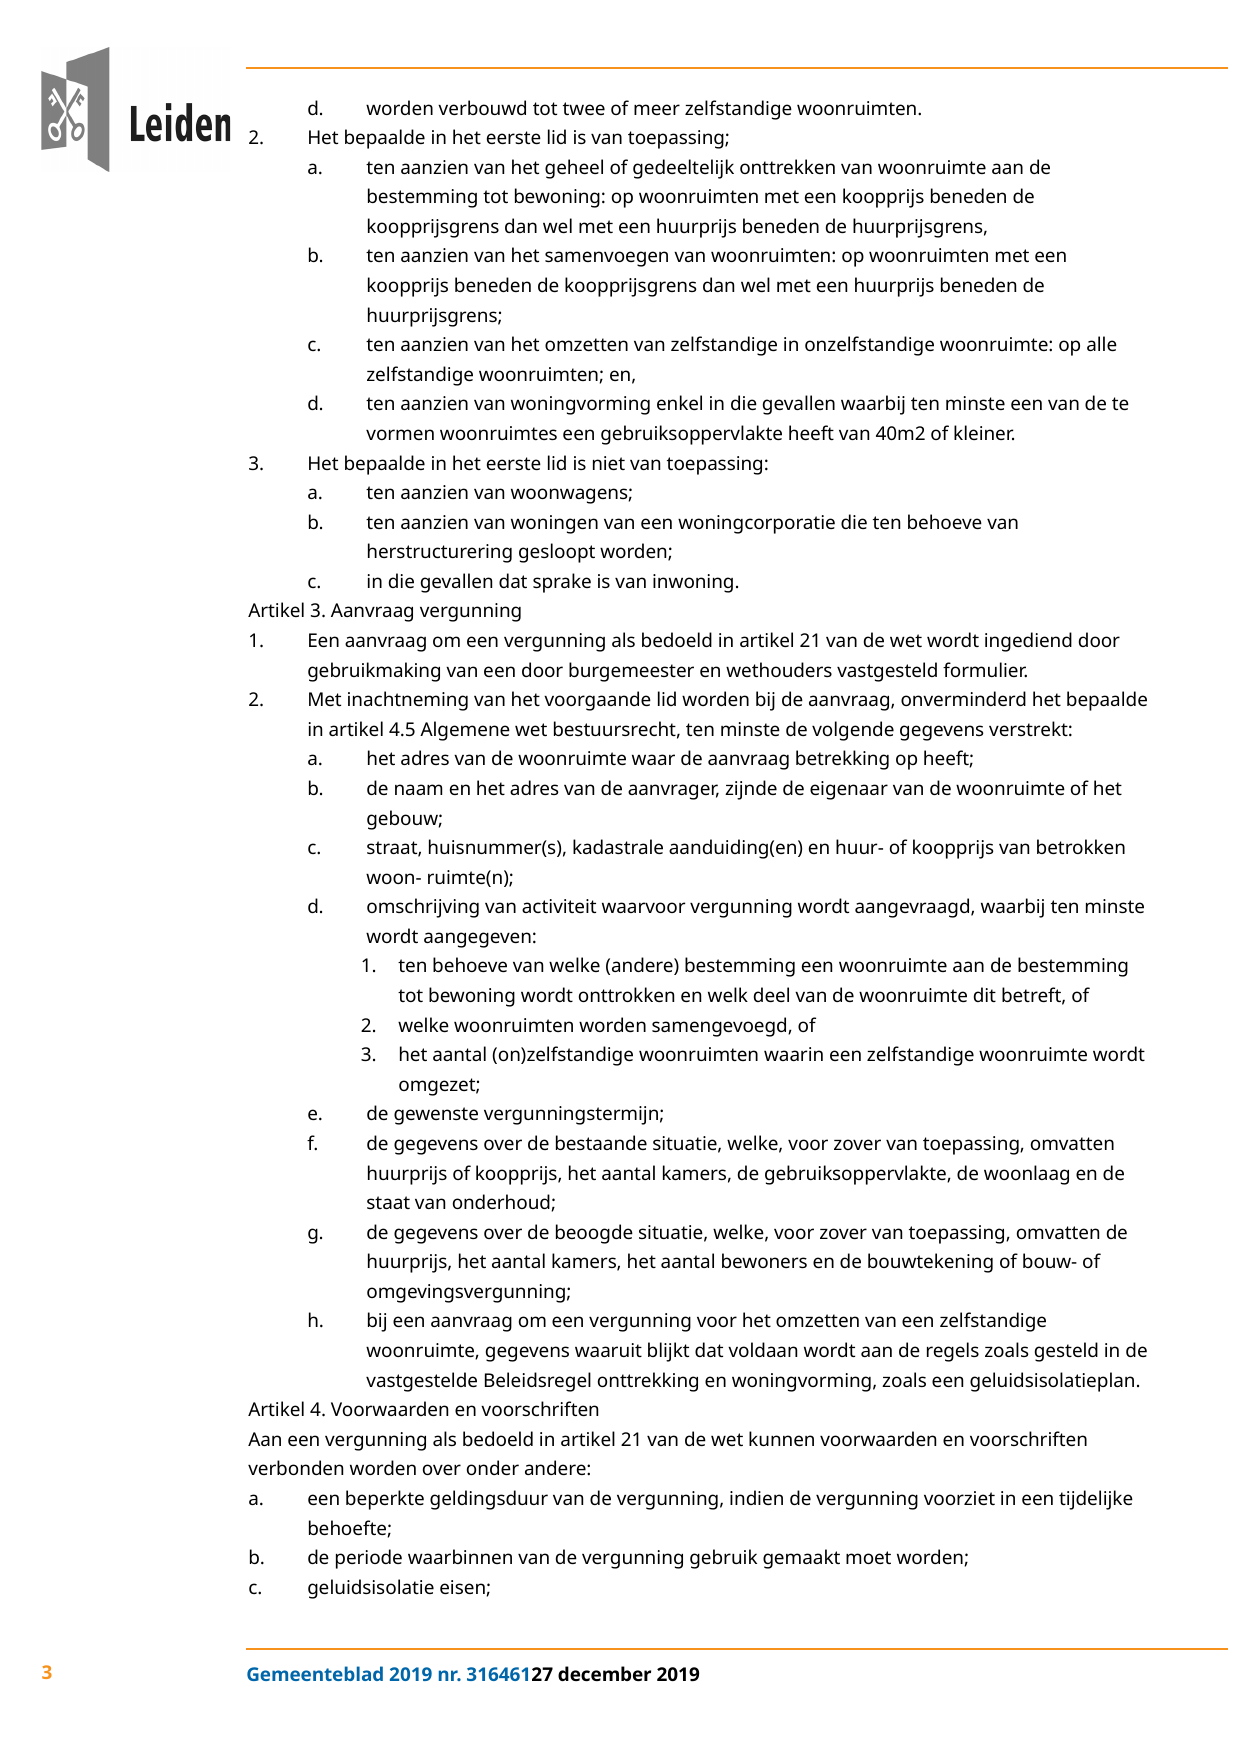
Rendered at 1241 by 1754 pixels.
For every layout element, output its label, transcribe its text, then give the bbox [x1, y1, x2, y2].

list de periode waarbinnen van de vergunning gebruik gemaakt moet worden; [248, 1544, 1152, 1570]
list ten aanzien van het omzetten van zelfstandige in onzelfstandige woonruimte: op alle zelfstandige woonruimten; en, [307, 331, 1152, 387]
list ten aanzien van woningen van een woningcorporatie die ten behoeve van herstructurering gesloopt worden; [307, 509, 1152, 564]
list Het bepaalde in het eerste lid is niet van toepassing: [248, 450, 1152, 476]
list geluidsisolatie eisen; [248, 1574, 1152, 1600]
text Aan een vergunning als bedoeld in artikel 21 van de wet kunnen voorwaarden en voorschriften verbonden worden over onder andere: [248, 1426, 1152, 1481]
list bij een aanvraag om een vergunning voor het omzetten van een zelfstandige woonruimte, gegevens waaruit blijkt dat voldaan wordt aan de regels zoals gesteld in de vastgestelde Beleidsregel onttrekking en woningvorming, zoals een geluidsisolatieplan. [307, 1308, 1152, 1393]
list de gegevens over de beoogde situatie, welke, voor zover van toepassing, omvatten de huurprijs, het aantal kamers, het aantal bewoners en de bouwtekening of bouw- of omgevingsvergunning; [307, 1219, 1152, 1304]
list omschrijving van activiteit waarvoor vergunning wordt aangevraagd, waarbij ten minste wordt aangegeven: [307, 893, 1152, 949]
list ten aanzien van woonwagens; [307, 479, 1152, 505]
list de gegevens over de bestaande situatie, welke, voor zover van toepassing, omvatten huurprijs of koopprijs, het aantal kamers, de gebruiksoppervlakte, de woonlaag en de staat van onderhoud; [307, 1130, 1152, 1215]
list een beperkte geldingsduur van de vergunning, indien de vergunning voorziet in een tijdelijke behoefte; [248, 1485, 1152, 1541]
list ten behoeve van welke (andere) bestemming een woonruimte aan de bestemming tot bewoning wordt onttrokken en welk deel van de woonruimte dit betreft, of [361, 953, 1152, 1008]
picture [41, 47, 231, 172]
list Het bepaalde in het eerste lid is van toepassing; [248, 124, 1152, 150]
list ten aanzien van het geheel of gedeeltelijk onttrekken van woonruimte aan de bestemming tot bewoning: op woonruimten met een koopprijs beneden de koopprijsgrens dan wel met een huurprijs beneden de huurprijsgrens, [307, 154, 1152, 239]
text Artikel 3. Aanvraag vergunning [248, 598, 1152, 623]
list worden verbouwd tot twee of meer zelfstandige woonruimten. [307, 95, 1152, 121]
list Een aanvraag om een vergunning als bedoeld in artikel 21 van de wet wordt ingediend door gebruikmaking van een door burgemeester en wethouders vastgesteld formulier. [248, 627, 1152, 683]
list de naam en het adres van de aanvrager, zijnde de eigenaar van de woonruimte of het gebouw; [307, 775, 1152, 831]
list het aantal (on)zelfstandige woonruimten waarin een zelfstandige woonruimte wordt omgezet; [361, 1041, 1152, 1097]
list welke woonruimten worden samengevoegd, of [361, 1012, 1152, 1038]
list Met inachtneming van het voorgaande lid worden bij de aanvraag, onverminderd het bepaalde in artikel 4.5 Algemene wet bestuursrecht, ten minste de volgende gegevens verstrekt: [248, 686, 1152, 742]
list straat, huisnummer(s), kadastrale aanduiding(en) en huur- of koopprijs van betrokken woon- ruimte(n); [307, 834, 1152, 890]
list ten aanzien van woningvorming enkel in die gevallen waarbij ten minste een van de te vormen woonruimtes een gebruiksoppervlakte heeft van 40m2 of kleiner. [307, 391, 1152, 446]
list ten aanzien van het samenvoegen van woonruimten: op woonruimten met een koopprijs beneden de koopprijsgrens dan wel met een huurprijs beneden de huurprijsgrens; [307, 243, 1152, 328]
list in die gevallen dat sprake is van inwoning. [307, 568, 1152, 594]
list het adres van de woonruimte waar de aanvraag betrekking op heeft; [307, 746, 1152, 771]
text Artikel 4. Voorwaarden en voorschriften [248, 1396, 1152, 1422]
list de gewenste vergunningstermijn; [307, 1101, 1152, 1126]
